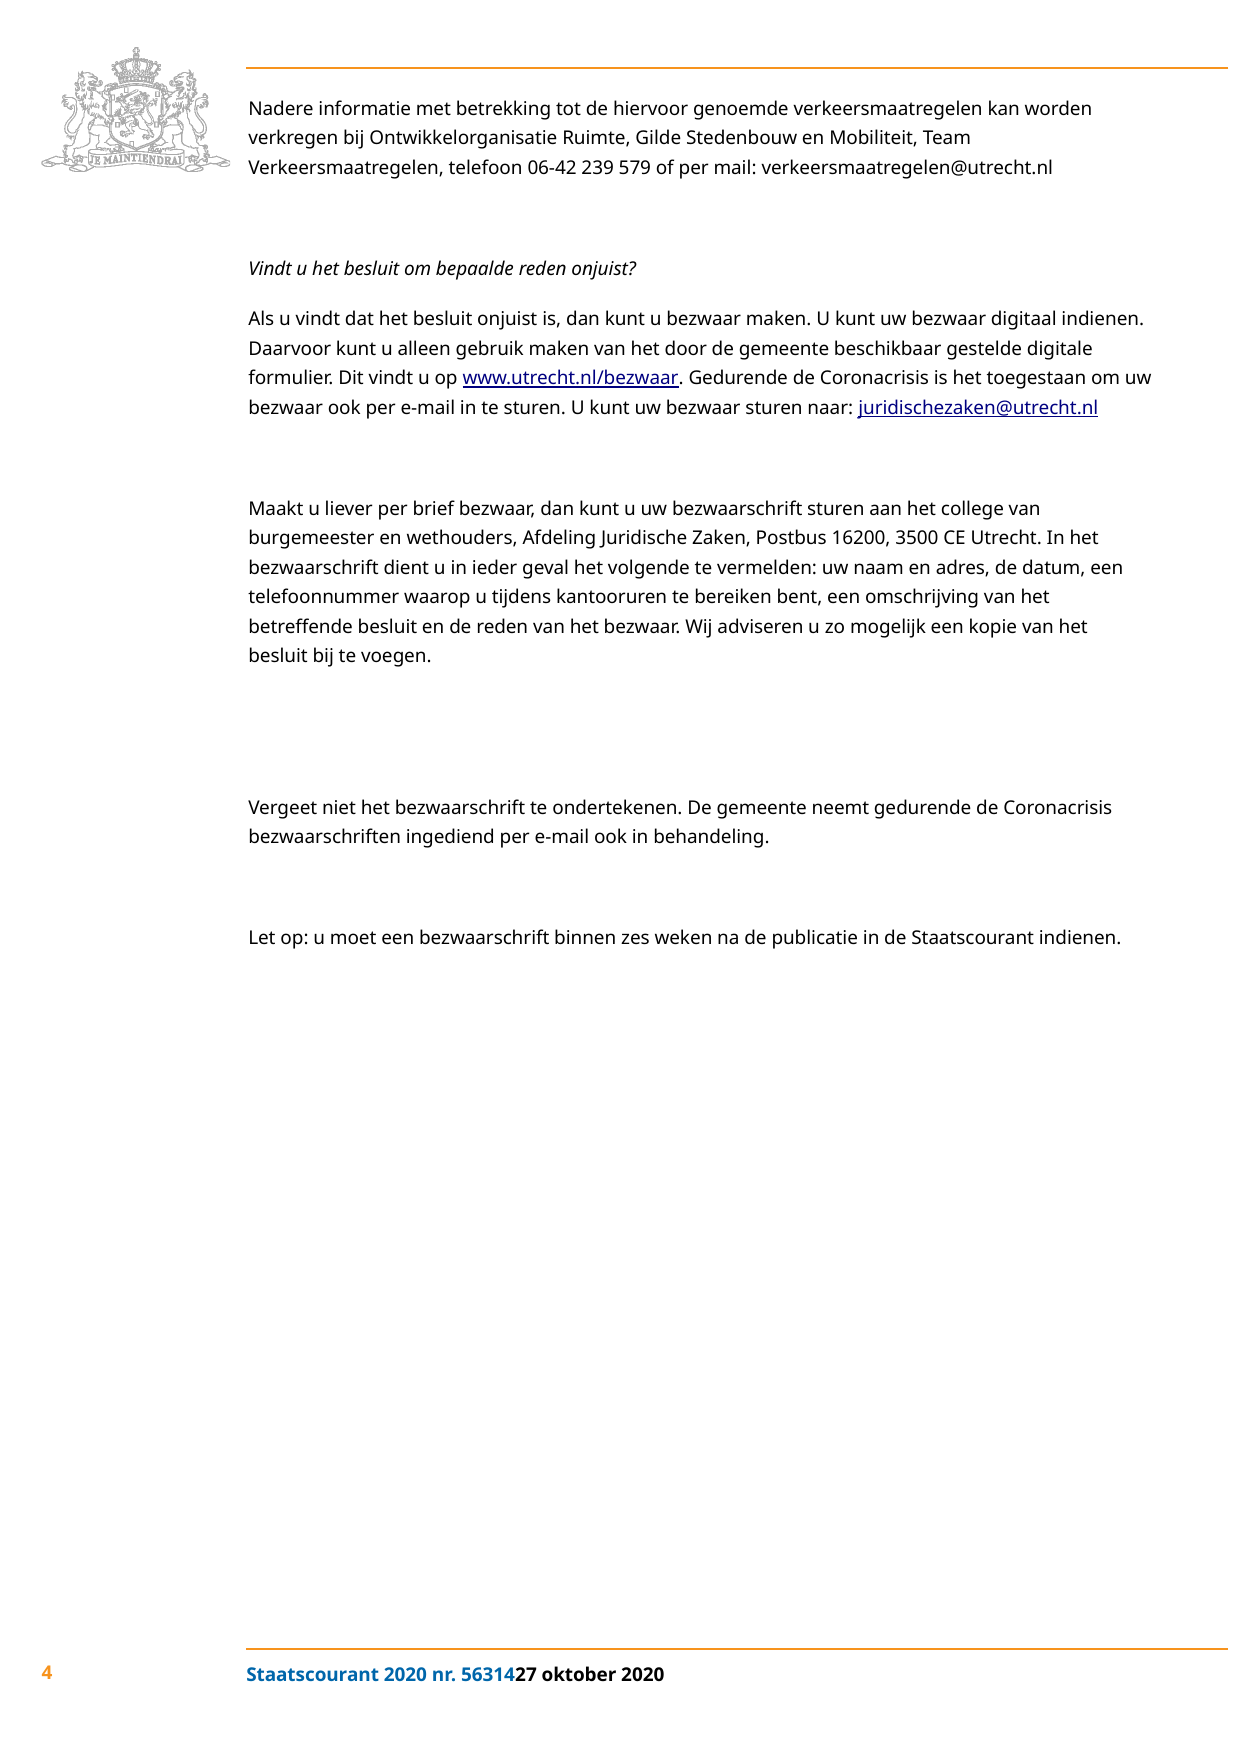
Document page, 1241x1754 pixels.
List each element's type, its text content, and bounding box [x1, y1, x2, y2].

picture [41, 47, 231, 172]
text Maakt u liever per brief bezwaar, dan kunt u uw bezwaarschrift sturen aan het college van burgemeester en wethouders, Afdeling Juridische Zaken, Postbus 16200, 3500 CE Utrecht. In het bezwaarschrift dient u in ieder geval het volgende te vermelden: uw naam en adres, de datum, een telefoonnummer waarop u tijdens kantooruren te bereiken bent, een omschrijving van het betreffende besluit en de reden van het bezwaar. Wij adviseren u zo mogelijk een kopie van het besluit bij te voegen. [248, 495, 1152, 668]
text Vindt u het besluit om bepaalde reden onjuist? [248, 255, 1152, 281]
text Nadere informatie met betrekking tot de hiervoor genoemde verkeersmaatregelen kan worden verkregen bij Ontwikkelorganisatie Ruimte, Gilde Stedenbouw en Mobiliteit, Team Verkeersmaatregelen, telefoon 06-42 239 579 of per mail: verkeersmaatregelen@utrecht.nl [248, 95, 1152, 180]
text Als u vindt dat het besluit onjuist is, dan kunt u bezwaar maken. U kunt uw bezwaar digitaal indienen. Daarvoor kunt u alleen gebruik maken van het door de gemeente beschikbaar gestelde digitale formulier. Dit vindt u op www.utrecht.nl/bezwaar. Gedurende de Coronacrisis is het toegestaan om uw bezwaar ook per e-mail in te sturen. U kunt uw bezwaar sturen naar: juridischezaken@utrecht.nl [248, 305, 1152, 420]
text Vergeet niet het bezwaarschrift te ondertekenen. De gemeente neemt gedurende de Coronacrisis bezwaarschriften ingediend per e-mail ook in behandeling. [248, 794, 1152, 849]
text Let op: u moet een bezwaarschrift binnen zes weken na de publicatie in de Staatscourant indienen. [248, 924, 1152, 950]
